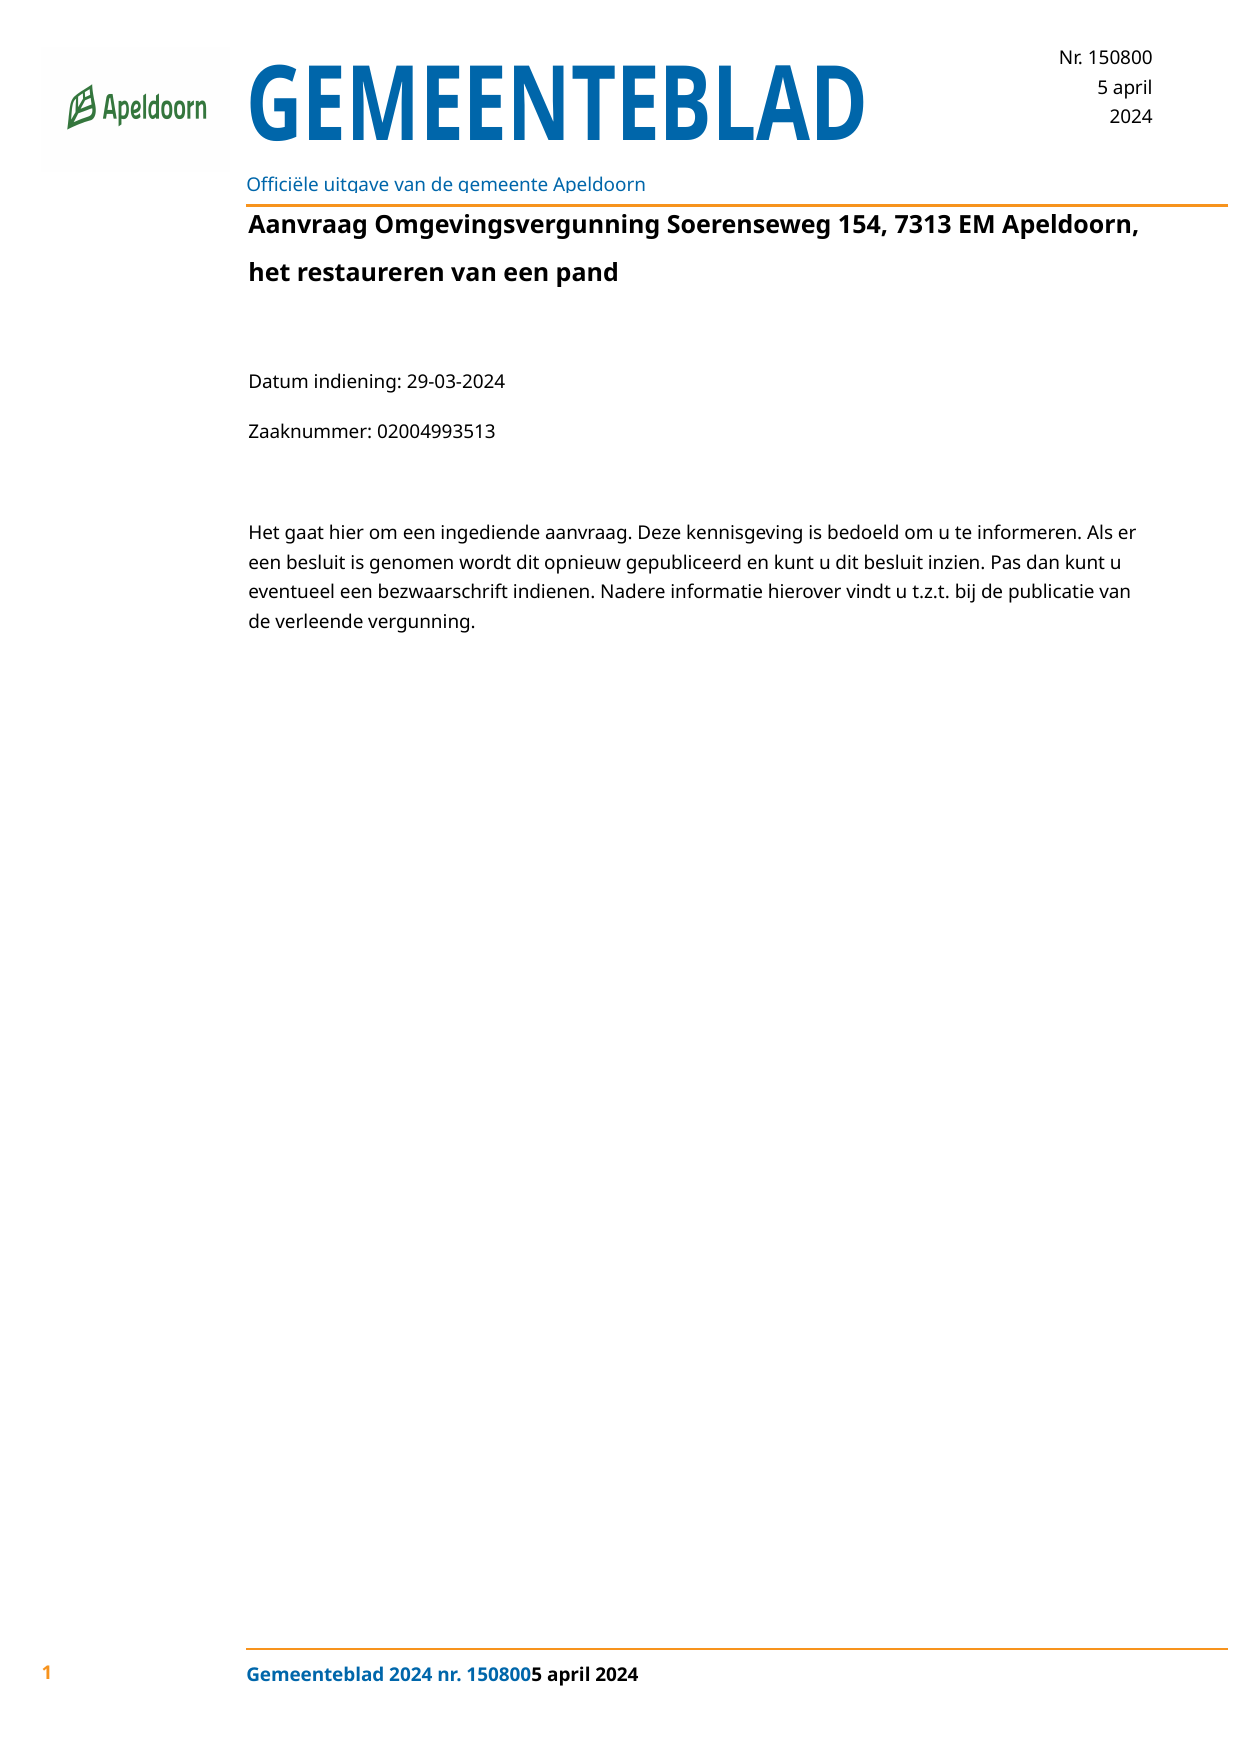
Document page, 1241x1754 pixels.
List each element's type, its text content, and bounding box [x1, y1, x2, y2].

picture [41, 47, 231, 172]
text Datum indiening: 29-03-2024 [248, 368, 1152, 394]
text Het gaat hier om een ingediende aanvraag. Deze kennisgeving is bedoeld om u te informeren. Als er een besluit is genomen wordt dit opnieuw gepubliceerd en kunt u dit besluit inzien. Pas dan kunt u eventueel een bezwaarschrift indienen. Nadere informatie hierover vindt u t.z.t. bij de publicatie van de verleende vergunning. [248, 519, 1152, 634]
text Aanvraag Omgevingsvergunning Soerenseweg 154, 7313 EM Apeldoorn, het restaureren van een pand [248, 207, 1152, 288]
text Zaaknummer: 02004993513 [248, 419, 1152, 444]
